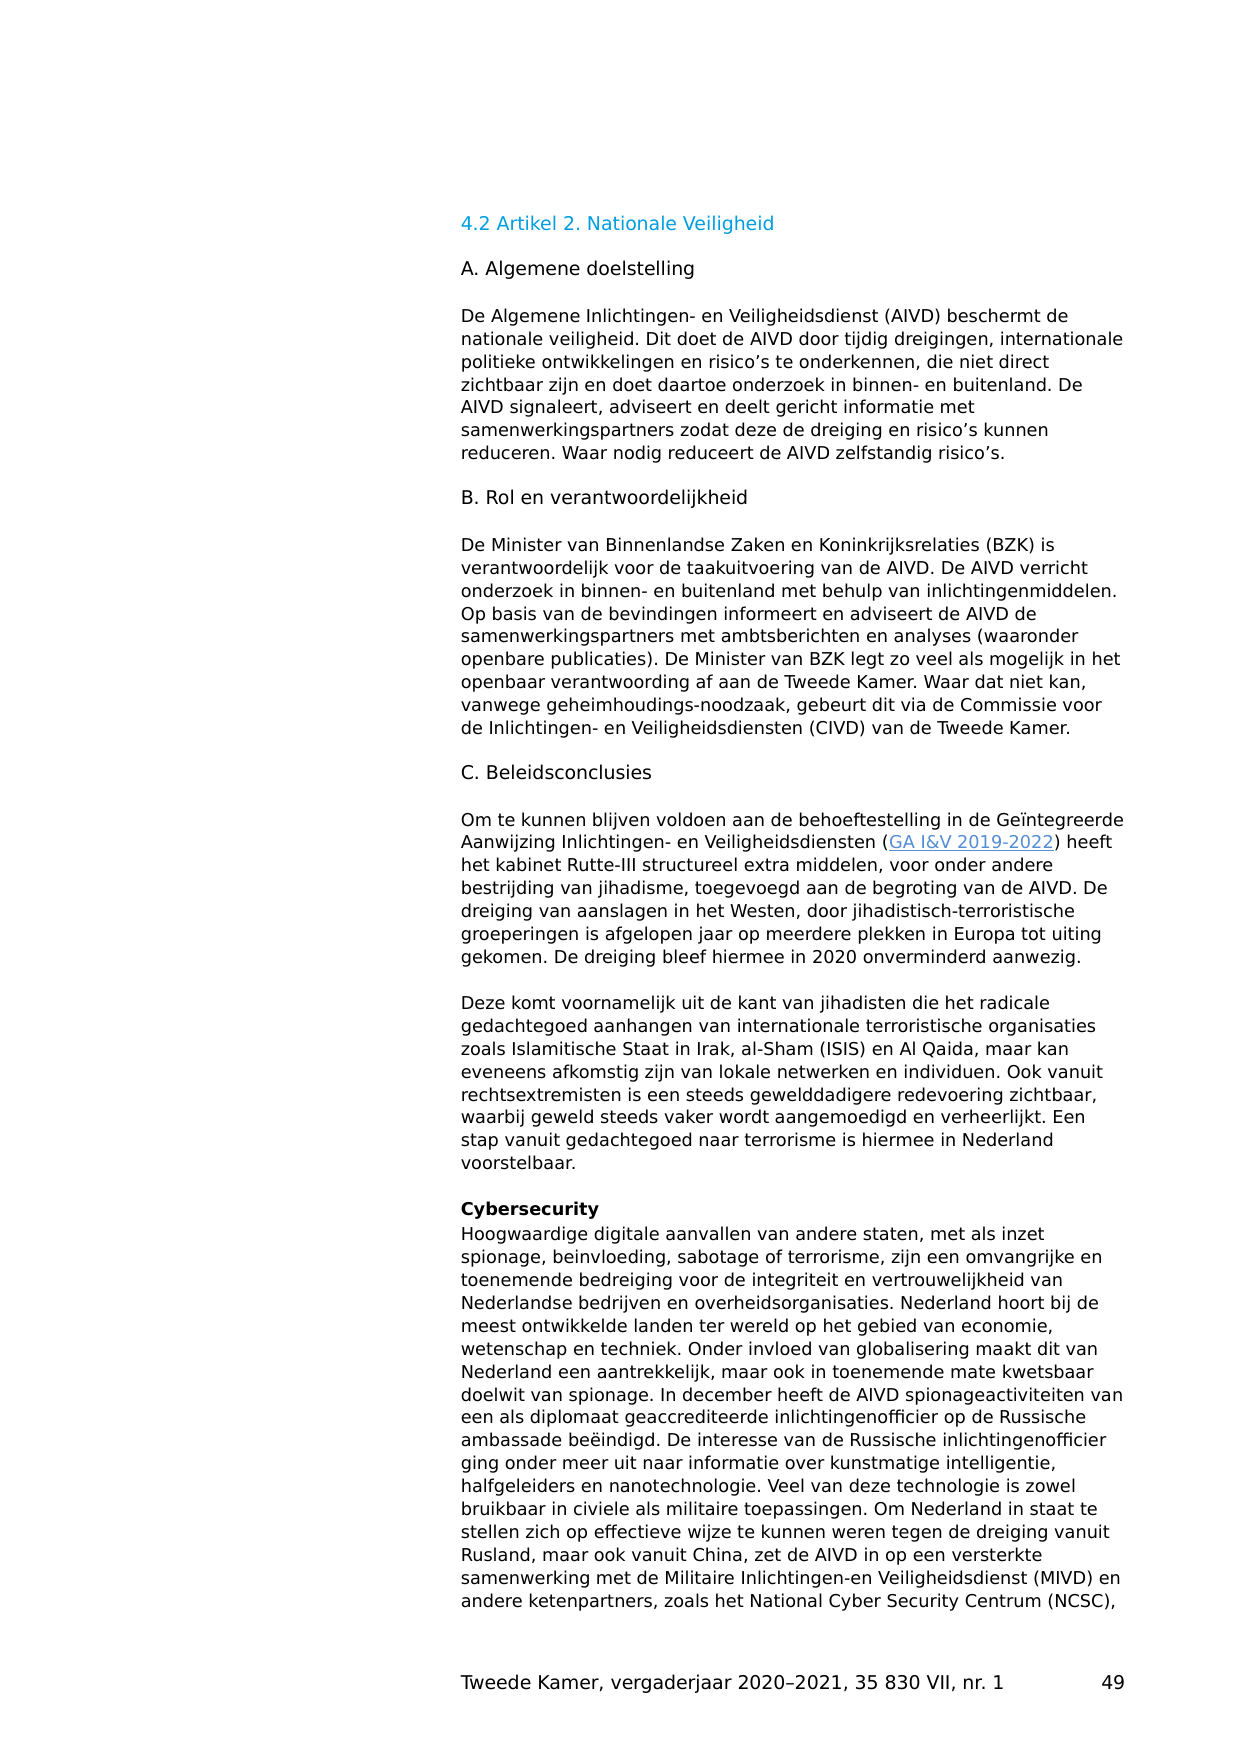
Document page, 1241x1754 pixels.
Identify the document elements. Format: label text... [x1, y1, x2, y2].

text De Algemene Inlichtingen- en Veiligheidsdienst (AIVD) beschermt de nationale veiligheid. Dit doet de AIVD door tijdig dreigingen, internationale politieke ontwikkelingen en risico’s te onderkennen, die niet direct zichtbaar zijn en doet daartoe onderzoek in binnen- en buitenland. De AIVD signaleert, adviseert en deelt gericht informatie met samenwerkingspartners zodat deze de dreiging en risico’s kunnen reduceren. Waar nodig reduceert de AIVD zelfstandig risico’s. [461, 304, 1125, 464]
title 4.2 Artikel 2. Nationale Veiligheid [461, 213, 1125, 235]
text Deze komt voornamelijk uit de kant van jihadisten die het radicale gedachtegoed aanhangen van internationale terroristische organisaties zoals Islamitische Staat in Irak, al-Sham (ISIS) en Al Qaida, maar kan eveneens afkomstig zijn van lokale netwerken en individuen. Ook vanuit rechtsextremisten is een steeds gewelddadigere redevoering zichtbaar, waarbij geweld steeds vaker wordt aangemoedigd en verheerlijkt. Een stap vanuit gedachtegoed naar terrorisme is hiermee in Nederland voorstelbaar. [461, 991, 1125, 1174]
title B. Rol en verantwoordelijkheid [461, 487, 1125, 509]
text Om te kunnen blijven voldoen aan de behoeftestelling in de Geïntegreerde Aanwijzing Inlichtingen- en Veiligheidsdiensten (GA I&V 2019-2022) heeft het kabinet Rutte-III structureel extra middelen, voor onder andere bestrijding van jihadisme, toegevoegd aan de begroting van de AIVD. De dreiging van aanslagen in het Westen, door jihadistisch-terroristische groeperingen is afgelopen jaar op meerdere plekken in Europa tot uiting gekomen. De dreiging bleef hiermee in 2020 onverminderd aanwezig. [461, 808, 1125, 968]
title C. Beleidsconclusies [461, 762, 1125, 784]
text De Minister van Binnenlandse Zaken en Koninkrijksrelaties (BZK) is verantwoordelijk voor de taakuitvoering van de AIVD. De AIVD verricht onderzoek in binnen- en buitenland met behulp van inlichtingenmiddelen. Op basis van de bevindingen informeert en adviseert de AIVD de samenwerkingspartners met ambtsberichten en analyses (waaronder openbare publicaties). De Minister van BZK legt zo veel als mogelijk in het openbaar verantwoording af aan de Tweede Kamer. Waar dat niet kan, vanwege geheimhoudings-noodzaak, gebeurt dit via de Commissie voor de Inlichtingen- en Veiligheidsdiensten (CIVD) van de Tweede Kamer. [461, 533, 1125, 739]
text Cybersecurity [461, 1197, 1125, 1220]
text Hoogwaardige digitale aanvallen van andere staten, met als inzet spionage, beinvloeding, sabotage of terrorisme, zijn een omvangrijke en toenemende bedreiging voor de integriteit en vertrouwelijkheid van Nederlandse bedrijven en overheidsorganisaties. Nederland hoort bij de meest ontwikkelde landen ter wereld op het gebied van economie, wetenschap en techniek. Onder invloed van globalisering maakt dit van Nederland een aantrekkelijk, maar ook in toenemende mate kwetsbaar doelwit van spionage. In december heeft de AIVD spionageactiviteiten van een als diplomaat geaccrediteerde inlichtingenofficier op de Russische ambassade beëindigd. De interesse van de Russische inlichtingenofficier ging onder meer uit naar informatie over kunstmatige intelligentie, halfgeleiders en nanotechnologie. Veel van deze technologie is zowel bruikbaar in civiele als militaire toepassingen. Om Nederland in staat te stellen zich op effectieve wijze te kunnen weren tegen de dreiging vanuit Rusland, maar ook vanuit China, zet de AIVD in op een versterkte samenwerking met de Militaire Inlichtingen-en Veiligheidsdienst (MIVD) en andere ketenpartners, zoals het National Cyber Security Centrum (NCSC), [461, 1222, 1125, 1612]
title A. Algemene doelstelling [461, 258, 1125, 280]
